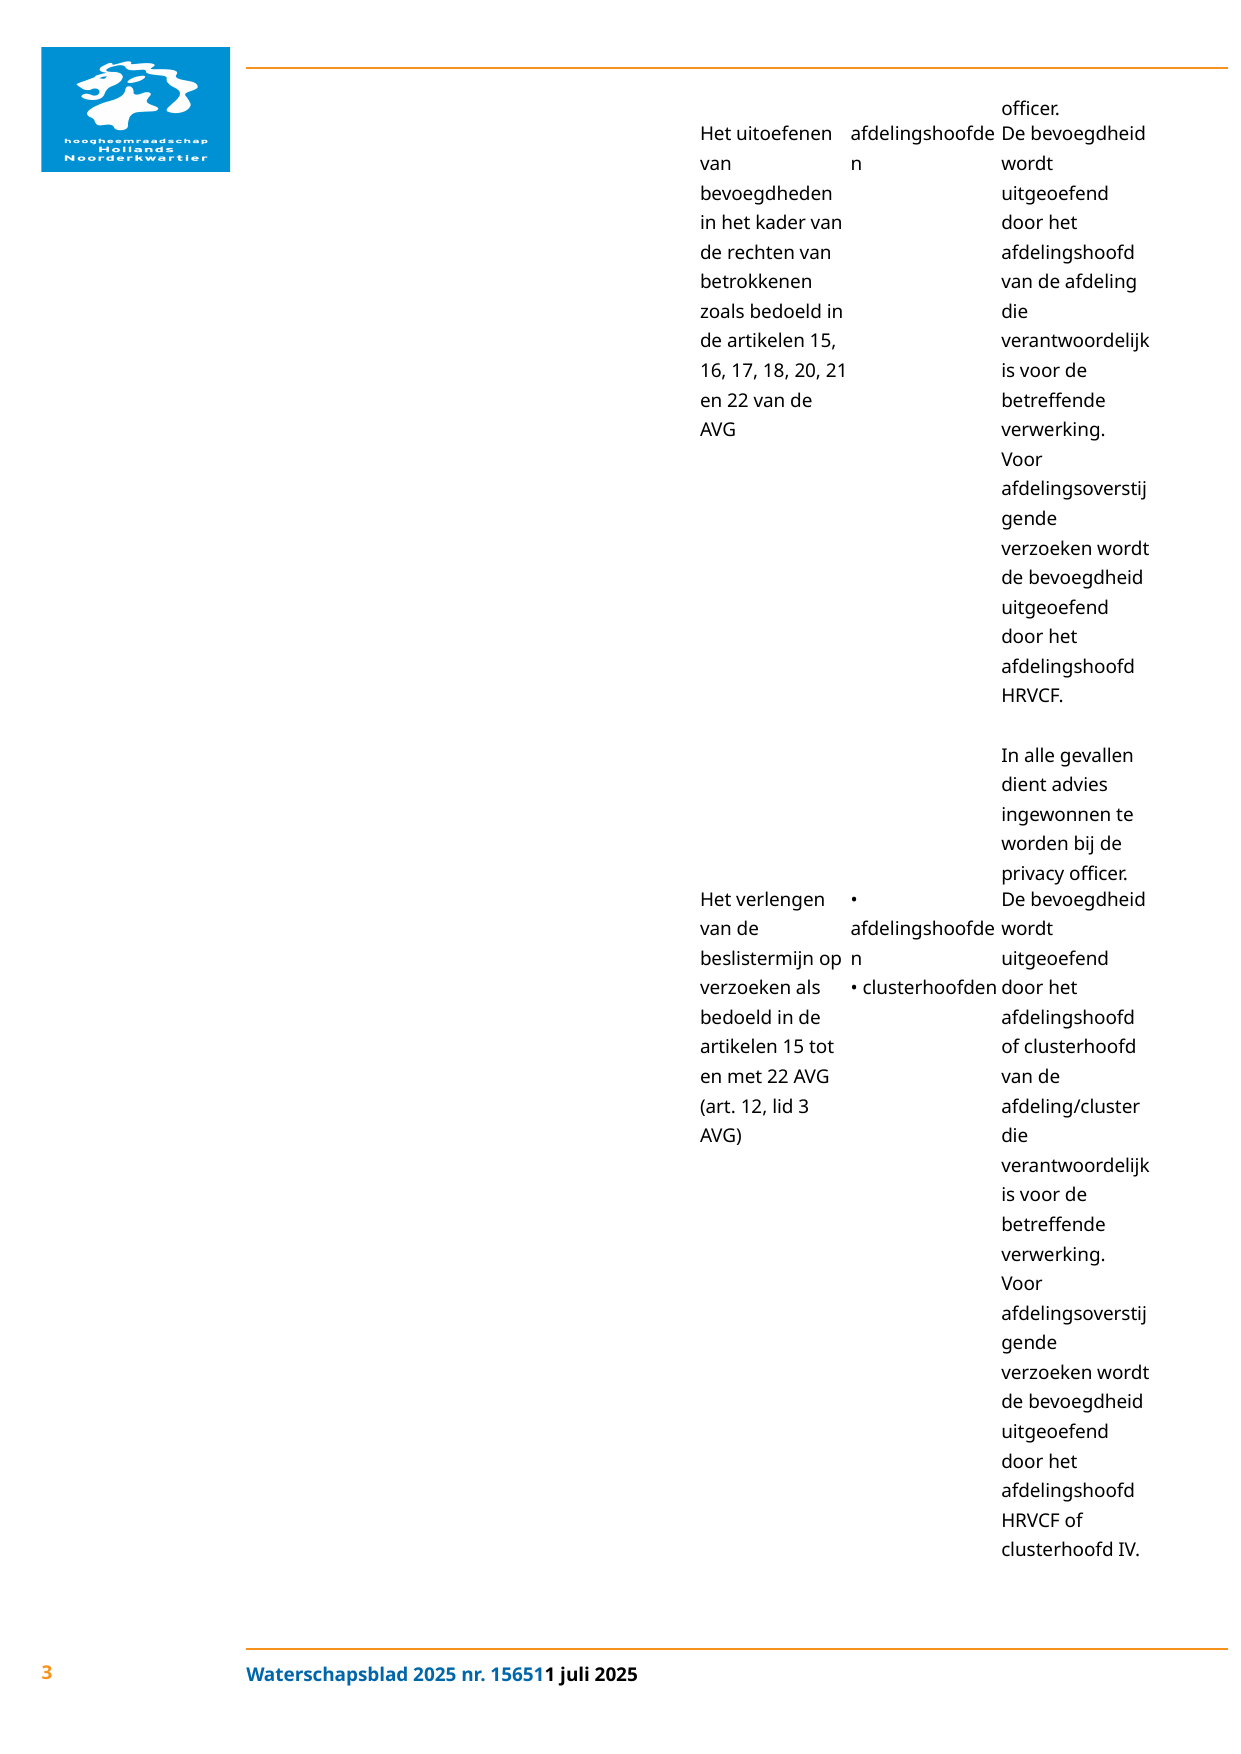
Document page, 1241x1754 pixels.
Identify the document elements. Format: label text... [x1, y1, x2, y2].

table_cell Het uitoefenen van bevoegdheden in het kader van de rechten van betrokkenen zoals bedoeld in de artikelen 15, 16, 17, 18, 20, 21 en 22 van de AVG [700, 121, 850, 886]
table_cell [850, 95, 1001, 121]
table_cell [248, 121, 398, 886]
table_cell Het verlengen van de beslistermijn op verzoeken als bedoeld in de artikelen 15 tot en met 22 AVG (art. 12, lid 3 AVG) [700, 886, 850, 1592]
picture [88, 87, 157, 130]
table_cell [399, 121, 549, 886]
table_cell [549, 886, 700, 1592]
table_cell • afdelingshoofden • clusterhoofden [850, 886, 1001, 1592]
table_cell De bevoegdheid wordt uitgeoefend door het afdelingshoofd van de afdeling die verantwoordelijk is voor de betreffende verwerking. Voor afdelingsoverstijgende verzoeken wordt de bevoegdheid uitgeoefend door het afdelingshoofd HRVCF. In alle gevallen dient advies ingewonnen te worden bij de privacy officer. [1001, 121, 1152, 886]
table_cell officer. [1001, 95, 1152, 121]
table_cell [399, 95, 549, 121]
picture [118, 62, 197, 112]
table_cell De bevoegdheid wordt uitgeoefend door het afdelingshoofd of clusterhoofd van de afdeling/cluster die verantwoordelijk is voor de betreffende verwerking. Voor afdelingsoverstijgende verzoeken wordt de bevoegdheid uitgeoefend door het afdelingshoofd HRVCF of clusterhoofd IV. [1001, 886, 1152, 1592]
table_cell [248, 886, 398, 1592]
table_cell [399, 886, 549, 1592]
table_cell [549, 121, 700, 886]
table_cell [549, 95, 700, 121]
picture [129, 76, 144, 82]
table_cell [700, 95, 850, 121]
table_cell afdelingshoofden [850, 121, 1001, 886]
table_cell [248, 95, 398, 121]
picture [78, 64, 122, 99]
